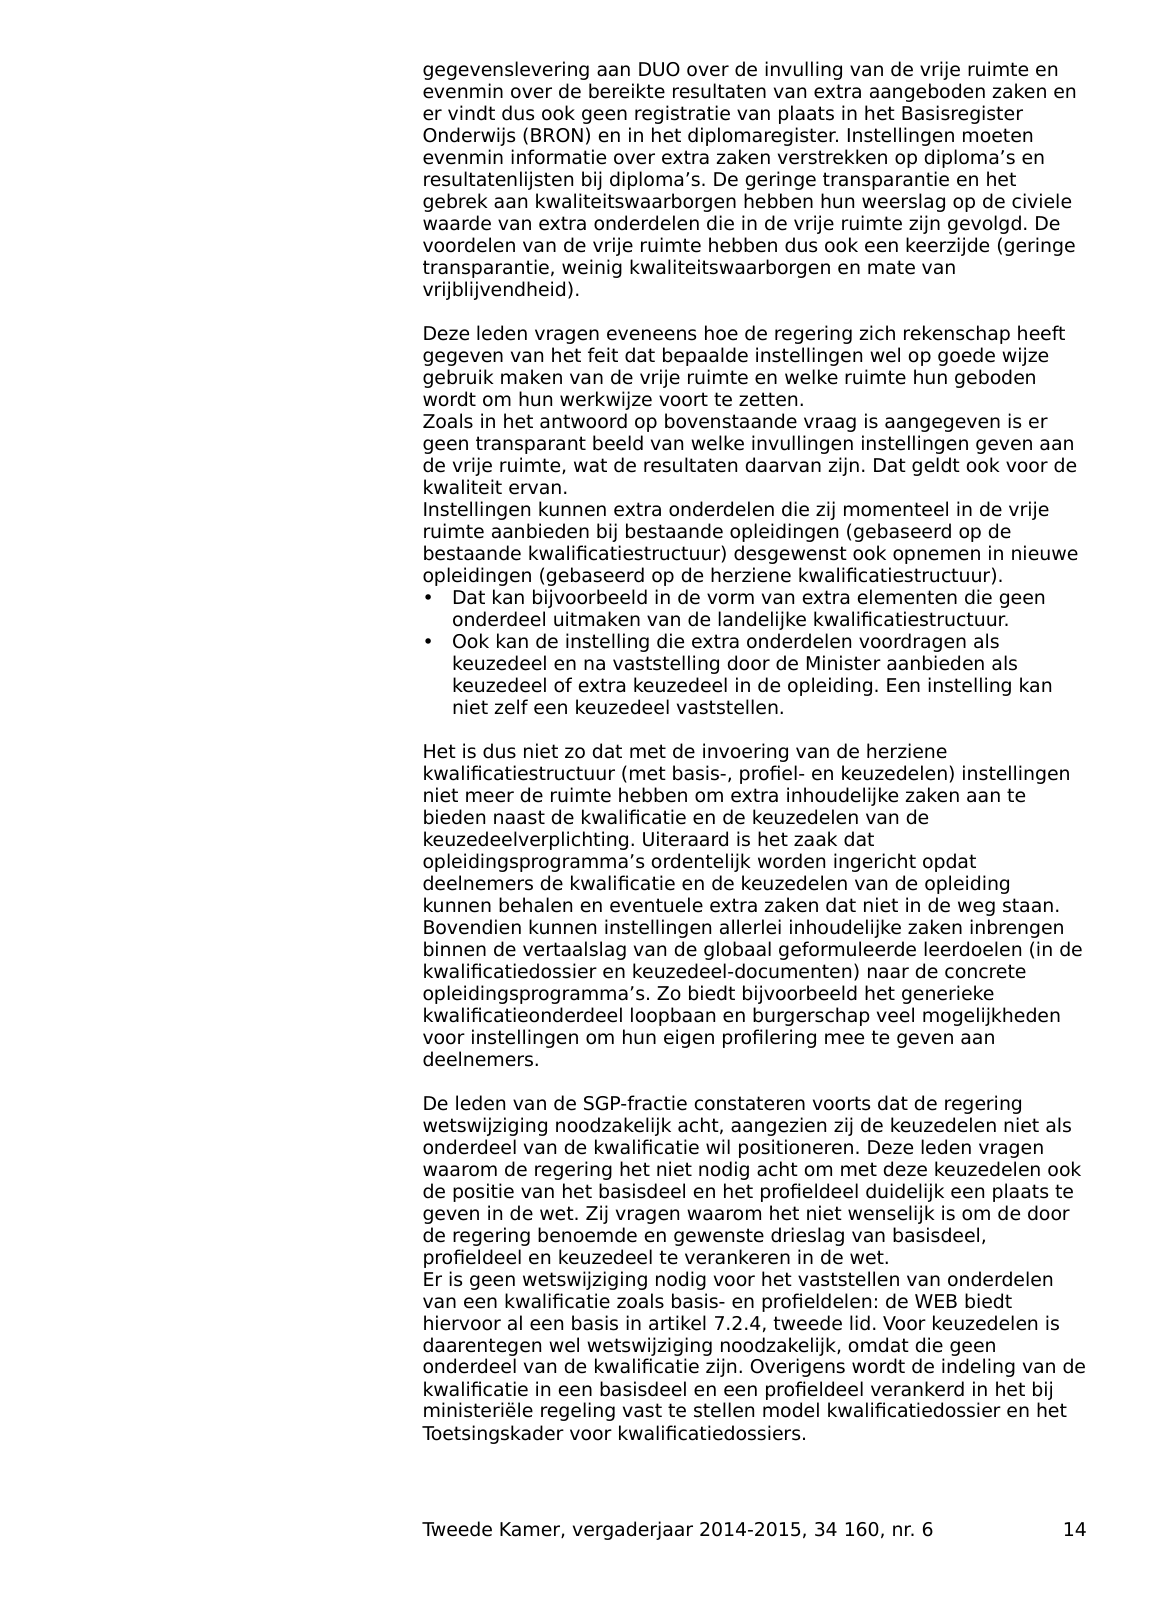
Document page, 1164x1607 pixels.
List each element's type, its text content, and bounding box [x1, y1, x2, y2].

text Deze leden vragen eveneens hoe de regering zich rekenschap heeft gegeven van het feit dat bepaalde instellingen wel op goede wijze gebruik maken van de vrije ruimte en welke ruimte hun geboden wordt om hun werkwijze voort te zetten. [422, 323, 1087, 411]
text De leden van de SGP-fractie constateren voorts dat de regering wetswijziging noodzakelijk acht, aangezien zij de keuzedelen niet als onderdeel van de kwalificatie wil positioneren. Deze leden vragen waarom de regering het niet nodig acht om met deze keuzedelen ook de positie van het basisdeel en het profieldeel duidelijk een plaats te geven in de wet. Zij vragen waarom het niet wenselijk is om de door de regering benoemde en gewenste drieslag van basisdeel, profieldeel en keuzedeel te verankeren in de wet. [422, 1093, 1087, 1268]
text Het is dus niet zo dat met de invoering van de herziene kwalificatiestructuur (met basis-, profiel- en keuzedelen) instellingen niet meer de ruimte hebben om extra inhoudelijke zaken aan te bieden naast de kwalificatie en de keuzedelen van de keuzedeelverplichting. Uiteraard is het zaak dat opleidingsprogramma’s ordentelijk worden ingericht opdat deelnemers de kwalificatie en de keuzedelen van de opleiding kunnen behalen en eventuele extra zaken dat niet in de weg staan. [422, 741, 1087, 917]
text Bovendien kunnen instellingen allerlei inhoudelijke zaken inbrengen binnen de vertaalslag van de globaal geformuleerde leerdoelen (in de kwalificatiedossier en keuzedeel-documenten) naar de concrete opleidingsprogramma’s. Zo biedt bijvoorbeeld het generieke kwalificatieonderdeel loopbaan en burgerschap veel mogelijkheden voor instellingen om hun eigen profilering mee te geven aan deelnemers. [422, 917, 1087, 1071]
text Instellingen kunnen extra onderdelen die zij momenteel in de vrije ruimte aanbieden bij bestaande opleidingen (gebaseerd op de bestaande kwalificatiestructuur) desgewenst ook opnemen in nieuwe opleidingen (gebaseerd op de herziene kwalificatiestructuur). [422, 499, 1087, 587]
text • Dat kan bijvoorbeeld in de vorm van extra elementen die geen onderdeel uitmaken van de landelijke kwalificatiestructuur. [422, 587, 1087, 631]
text • Ook kan de instelling die extra onderdelen voordragen als keuzedeel en na vaststelling door de Minister aanbieden als keuzedeel of extra keuzedeel in de opleiding. Een instelling kan niet zelf een keuzedeel vaststellen. [422, 631, 1087, 719]
text Er is geen wetswijziging nodig voor het vaststellen van onderdelen van een kwalificatie zoals basis- en profieldelen: de WEB biedt hiervoor al een basis in artikel 7.2.4, tweede lid. Voor keuzedelen is daarentegen wel wetswijziging noodzakelijk, omdat die geen onderdeel van de kwalificatie zijn. Overigens wordt de indeling van de kwalificatie in een basisdeel en een profieldeel verankerd in het bij ministeriële regeling vast te stellen model kwalificatiedossier en het Toetsingskader voor kwalificatiedossiers. [422, 1268, 1087, 1444]
text gegevenslevering aan DUO over de invulling van de vrije ruimte en evenmin over de bereikte resultaten van extra aangeboden zaken en er vindt dus ook geen registratie van plaats in het Basisregister Onderwijs (BRON) en in het diplomaregister. Instellingen moeten evenmin informatie over extra zaken verstrekken op diploma’s en resultatenlijsten bij diploma’s. De geringe transparantie en het gebrek aan kwaliteitswaarborgen hebben hun weerslag op de civiele waarde van extra onderdelen die in de vrije ruimte zijn gevolgd. De voordelen van de vrije ruimte hebben dus ook een keerzijde (geringe transparantie, weinig kwaliteitswaarborgen en mate van vrijblijvendheid). [422, 59, 1087, 301]
text Zoals in het antwoord op bovenstaande vraag is aangegeven is er geen transparant beeld van welke invullingen instellingen geven aan de vrije ruimte, wat de resultaten daarvan zijn. Dat geldt ook voor de kwaliteit ervan. [422, 411, 1087, 499]
